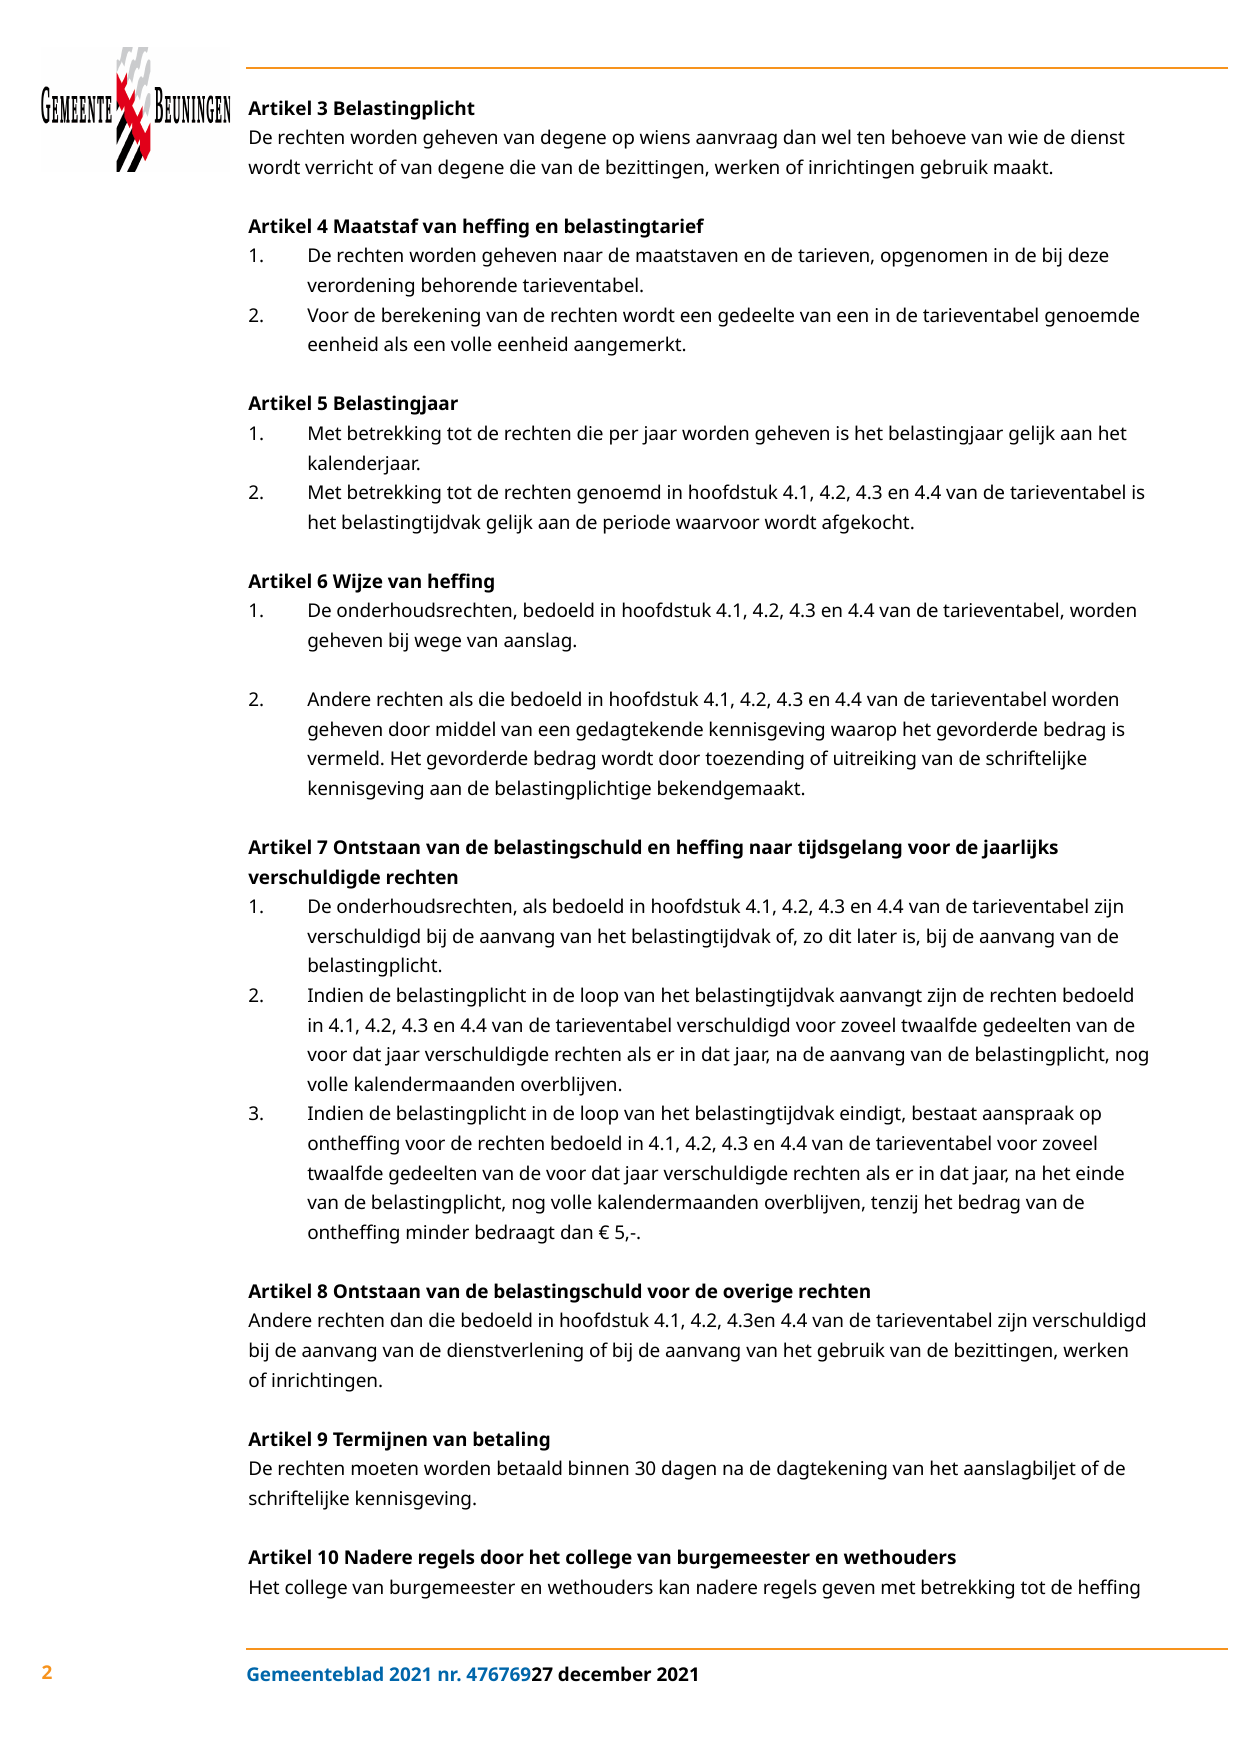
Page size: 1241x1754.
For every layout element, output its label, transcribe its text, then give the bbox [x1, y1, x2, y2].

text Het college van burgemeester en wethouders kan nadere regels geven met betrekking tot de heffing [248, 1574, 1152, 1600]
text Artikel 7 Ontstaan van de belastingschuld en heffing naar tijdsgelang voor de jaarlijks verschuldigde rechten [248, 834, 1152, 890]
list Met betrekking tot de rechten die per jaar worden geheven is het belastingjaar gelijk aan het kalenderjaar. [248, 420, 1152, 476]
list De onderhoudsrechten, bedoeld in hoofdstuk 4.1, 4.2, 4.3 en 4.4 van de tarieventabel, worden geheven bij wege van aanslag. [248, 598, 1152, 653]
list De rechten worden geheven naar de maatstaven en de tarieven, opgenomen in de bij deze verordening behorende tarieventabel. [248, 243, 1152, 298]
text Andere rechten dan die bedoeld in hoofdstuk 4.1, 4.2, 4.3en 4.4 van de tarieventabel zijn verschuldigd bij de aanvang van de dienstverlening of bij de aanvang van het gebruik van de bezittingen, werken of inrichtingen. [248, 1308, 1152, 1393]
text Artikel 9 Termijnen van betaling [248, 1426, 1152, 1452]
text Artikel 8 Ontstaan van de belastingschuld voor de overige rechten [248, 1278, 1152, 1304]
list Voor de berekening van de rechten wordt een gedeelte van een in de tarieventabel genoemde eenheid als een volle eenheid aangemerkt. [248, 302, 1152, 357]
text De rechten moeten worden betaald binnen 30 dagen na de dagtekening van het aanslagbiljet of de schriftelijke kennisgeving. [248, 1456, 1152, 1511]
list De onderhoudsrechten, als bedoeld in hoofdstuk 4.1, 4.2, 4.3 en 4.4 van de tarieventabel zijn verschuldigd bij de aanvang van het belastingtijdvak of, zo dit later is, bij de aanvang van de belastingplicht. [248, 893, 1152, 978]
text Artikel 5 Belastingjaar [248, 391, 1152, 416]
text Artikel 3 Belastingplicht [248, 95, 1152, 121]
list Met betrekking tot de rechten genoemd in hoofdstuk 4.1, 4.2, 4.3 en 4.4 van de tarieventabel is het belastingtijdvak gelijk aan de periode waarvoor wordt afgekocht. [248, 479, 1152, 535]
text Artikel 10 Nadere regels door het college van burgemeester en wethouders [248, 1544, 1152, 1570]
list Andere rechten als die bedoeld in hoofdstuk 4.1, 4.2, 4.3 en 4.4 van de tarieventabel worden geheven door middel van een gedagtekende kennisgeving waarop het gevorderde bedrag is vermeld. Het gevorderde bedrag wordt door toezending of uitreiking van de schriftelijke kennisgeving aan de belastingplichtige bekendgemaakt. [248, 686, 1152, 801]
text Artikel 6 Wijze van heffing [248, 568, 1152, 594]
list Indien de belastingplicht in de loop van het belastingtijdvak eindigt, bestaat aanspraak op ontheffing voor de rechten bedoeld in 4.1, 4.2, 4.3 en 4.4 van de tarieventabel voor zoveel twaalfde gedeelten van de voor dat jaar verschuldigde rechten als er in dat jaar, na het einde van de belastingplicht, nog volle kalendermaanden overblijven, tenzij het bedrag van de ontheffing minder bedraagt dan € 5,-. [248, 1101, 1152, 1245]
text De rechten worden geheven van degene op wiens aanvraag dan wel ten behoeve van wie de dienst wordt verricht of van degene die van de bezittingen, werken of inrichtingen gebruik maakt. [248, 124, 1152, 180]
picture [41, 47, 231, 172]
text Artikel 4 Maatstaf van heffing en belastingtarief [248, 213, 1152, 239]
list Indien de belastingplicht in de loop van het belastingtijdvak aanvangt zijn de rechten bedoeld in 4.1, 4.2, 4.3 en 4.4 van de tarieventabel verschuldigd voor zoveel twaalfde gedeelten van de voor dat jaar verschuldigde rechten als er in dat jaar, na de aanvang van de belastingplicht, nog volle kalendermaanden overblijven. [248, 982, 1152, 1097]
